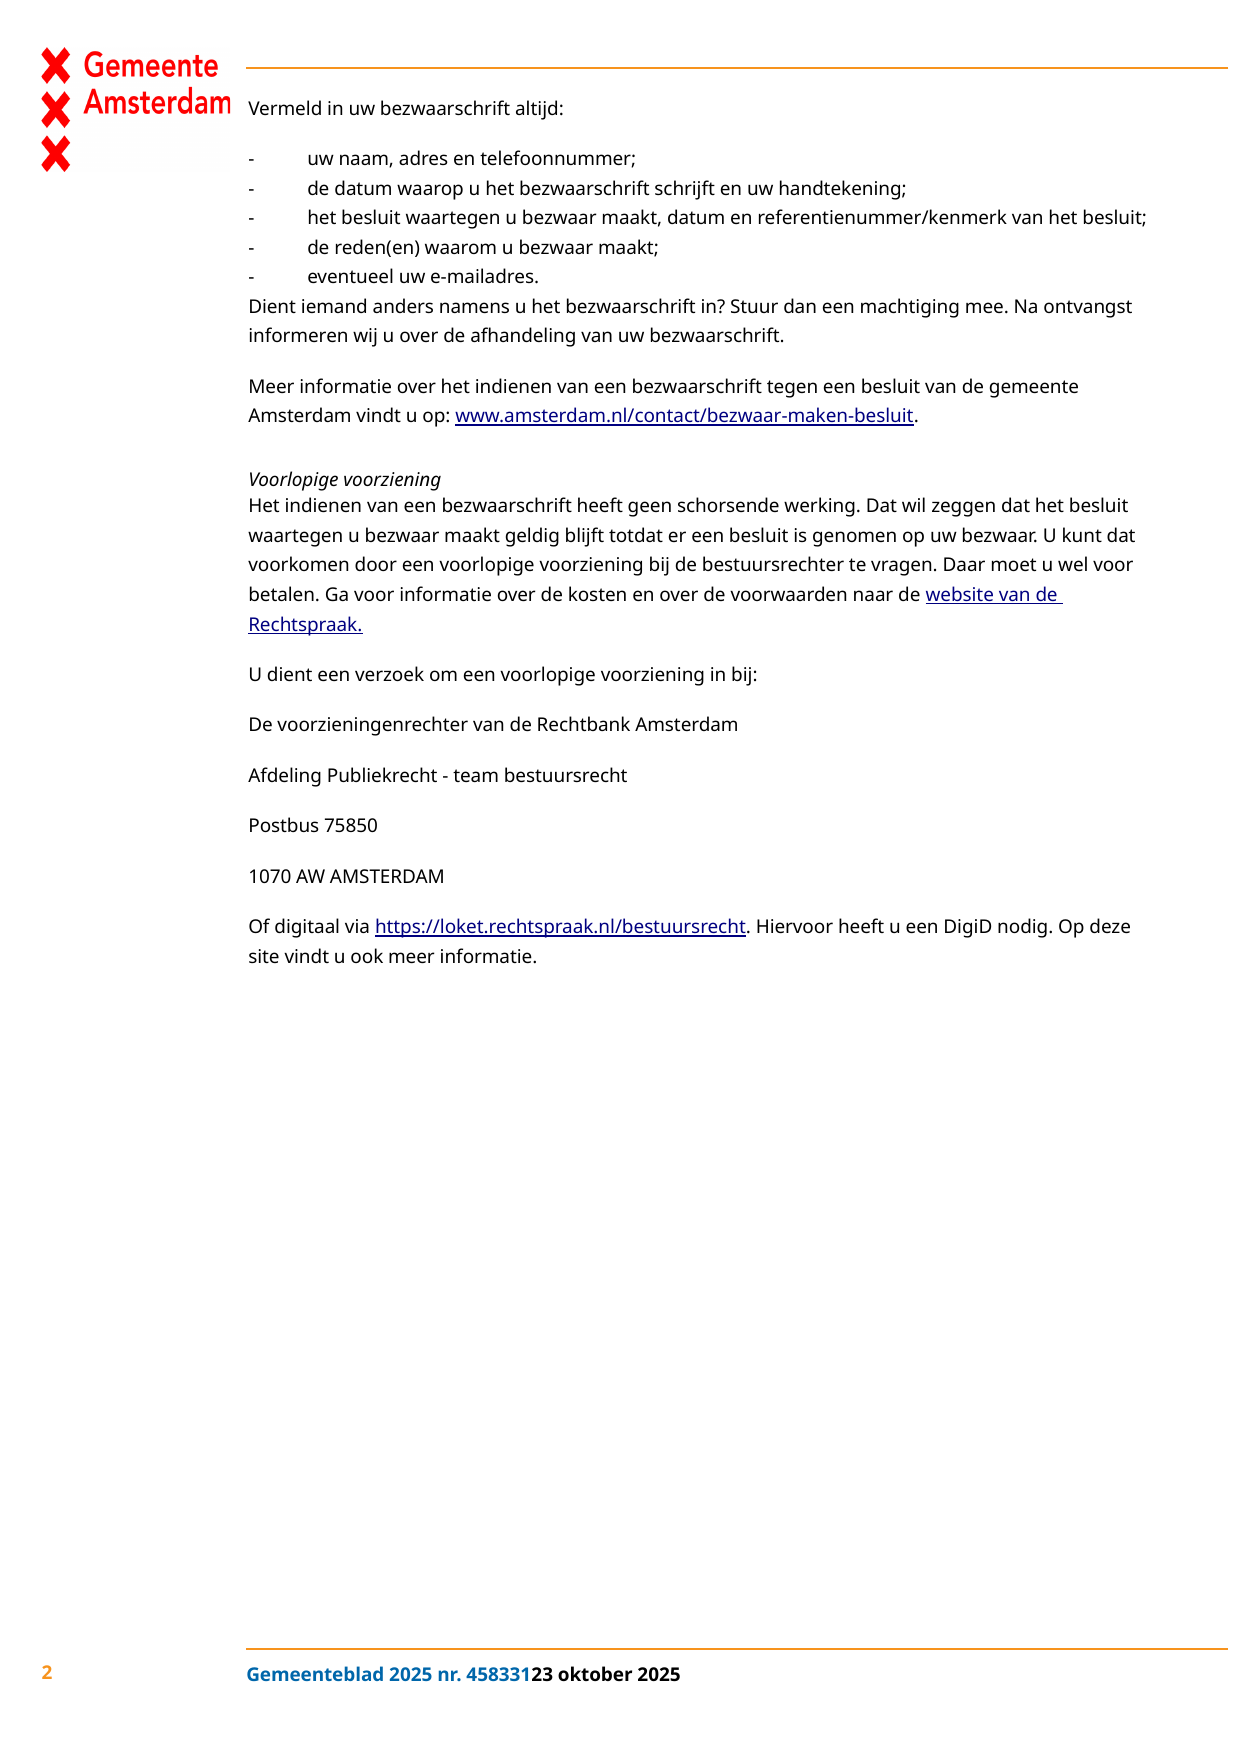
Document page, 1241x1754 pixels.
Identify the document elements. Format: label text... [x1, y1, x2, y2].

text Dient iemand anders namens u het bezwaarschrift in? Stuur dan een machtiging mee. Na ontvangst informeren wij u over de afhandeling van uw bezwaarschrift. [248, 293, 1152, 348]
text Voorlopige voorziening [248, 467, 1152, 492]
text U dient een verzoek om een voorlopige voorziening in bij: [248, 661, 1152, 687]
text Postbus 75850 [248, 812, 1152, 838]
text Afdeling Publiekrecht - team bestuursrecht [248, 762, 1152, 788]
list de reden(en) waarom u bezwaar maakt; [248, 234, 1152, 260]
list eventueel uw e-mailadres. [248, 263, 1152, 289]
picture [41, 47, 231, 172]
list het besluit waartegen u bezwaar maakt, datum en referentienummer/kenmerk van het besluit; [248, 204, 1152, 230]
text Het indienen van een bezwaarschrift heeft geen schorsende werking. Dat wil zeggen dat het besluit waartegen u bezwaar maakt geldig blijft totdat er een besluit is genomen op uw bezwaar. U kunt dat voorkomen door een voorlopige voorziening bij de bestuursrechter te vragen. Daar moet u wel voor betalen. Ga voor informatie over de kosten en over de voorwaarden naar de website van de Rechtspraak. [248, 492, 1152, 636]
text Vermeld in uw bezwaarschrift altijd: [248, 95, 1152, 121]
text Of digitaal via https://loket.rechtspraak.nl/bestuursrecht. Hiervoor heeft u een DigiD nodig. Op deze site vindt u ook meer informatie. [248, 913, 1152, 968]
text 1070 AW AMSTERDAM [248, 863, 1152, 888]
list uw naam, adres en telefoonnummer; [248, 145, 1152, 171]
text De voorzieningenrechter van de Rechtbank Amsterdam [248, 712, 1152, 737]
list de datum waarop u het bezwaarschrift schrijft en uw handtekening; [248, 175, 1152, 201]
text Meer informatie over het indienen van een bezwaarschrift tegen een besluit van de gemeente Amsterdam vindt u op: www.amsterdam.nl/contact/bezwaar-maken-besluit. [248, 373, 1152, 428]
